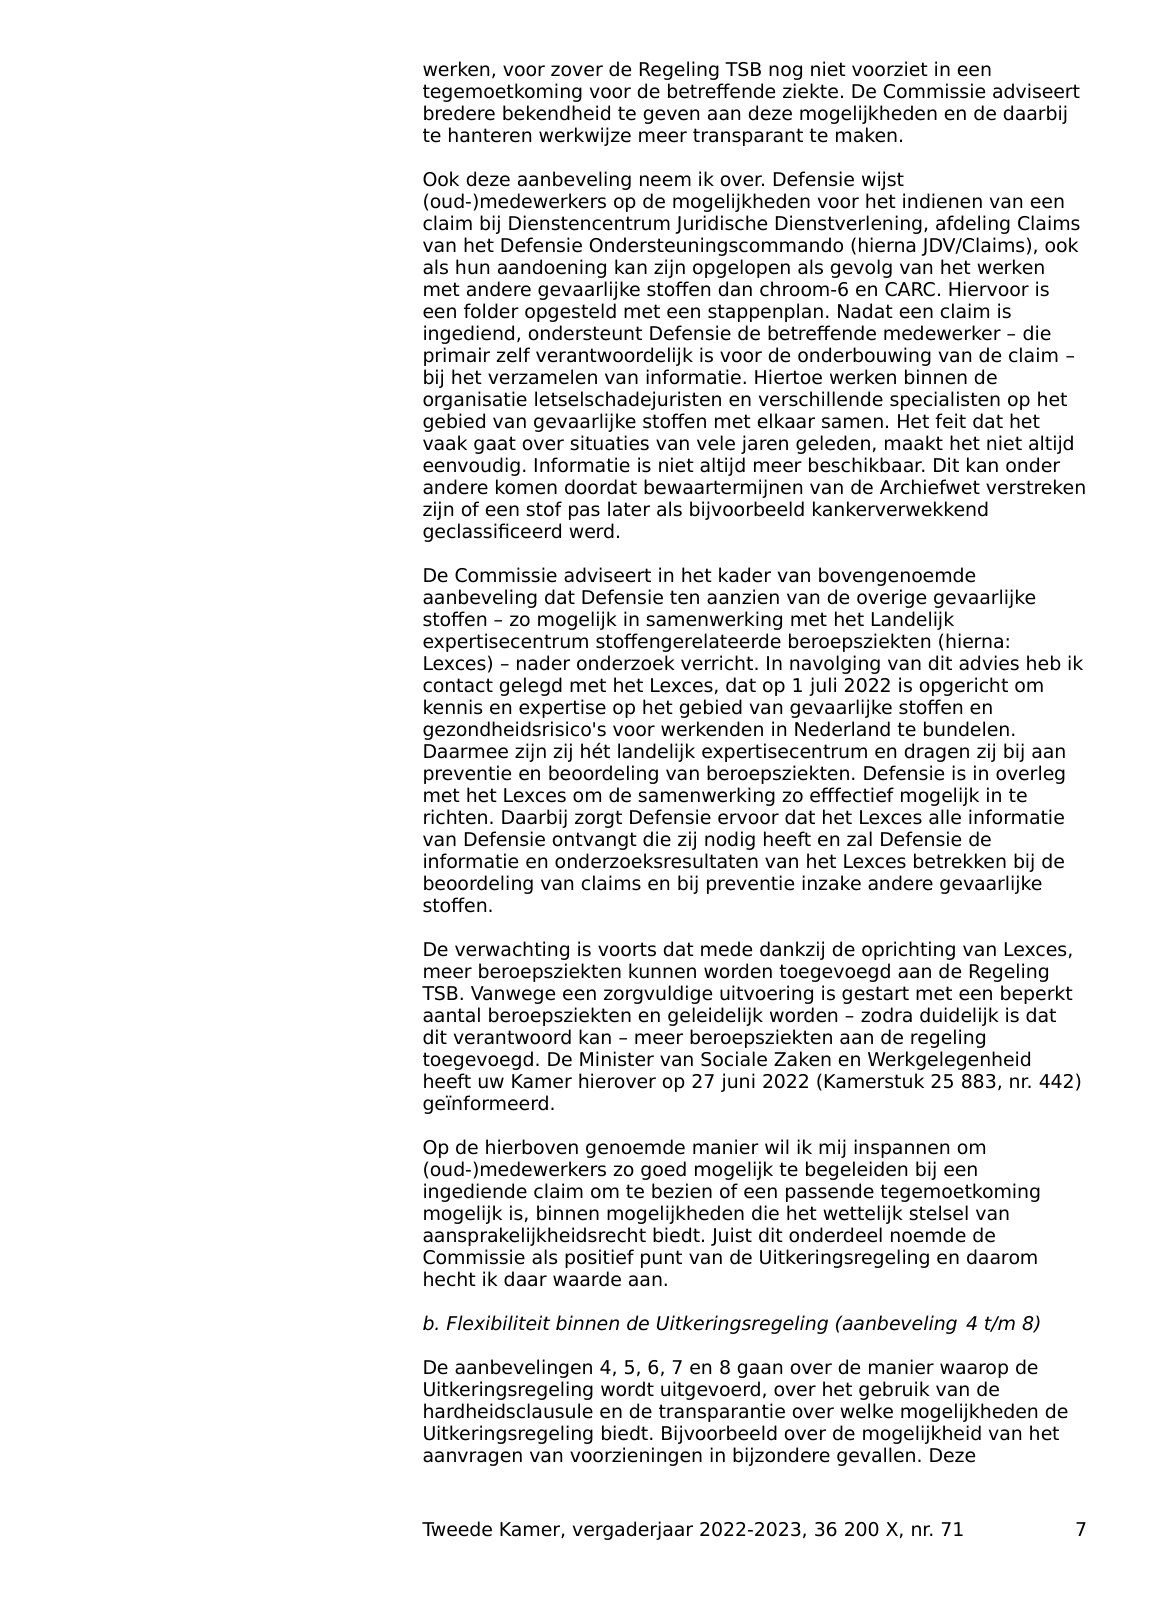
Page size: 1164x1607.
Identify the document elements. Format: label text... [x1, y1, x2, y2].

text Op de hierboven genoemde manier wil ik mij inspannen om (oud-)medewerkers zo goed mogelijk te begeleiden bij een ingediende claim om te bezien of een passende tegemoetkoming mogelijk is, binnen mogelijkheden die het wettelijk stelsel van aansprakelijkheidsrecht biedt. Juist dit onderdeel noemde de Commissie als positief punt van de Uitkeringsregeling en daarom hecht ik daar waarde aan. [422, 1137, 1087, 1291]
subtitle b. Flexibiliteit binnen de Uitkeringsregeling (aanbeveling 4 t/m 8) [422, 1313, 1087, 1335]
text De aanbevelingen 4, 5, 6, 7 en 8 gaan over de manier waarop de Uitkeringsregeling wordt uitgevoerd, over het gebruik van de hardheidsclausule en de transparantie over welke mogelijkheden de Uitkeringsregeling biedt. Bijvoorbeeld over de mogelijkheid van het aanvragen van voorzieningen in bijzondere gevallen. Deze [422, 1357, 1087, 1467]
text werken, voor zover de Regeling TSB nog niet voorziet in een tegemoetkoming voor de betreffende ziekte. De Commissie adviseert bredere bekendheid te geven aan deze mogelijkheden en de daarbij te hanteren werkwijze meer transparant te maken. [422, 59, 1087, 147]
text De Commissie adviseert in het kader van bovengenoemde aanbeveling dat Defensie ten aanzien van de overige gevaarlijke stoffen – zo mogelijk in samenwerking met het Landelijk expertisecentrum stoffengerelateerde beroepsziekten (hierna: Lexces) – nader onderzoek verricht. In navolging van dit advies heb ik contact gelegd met het Lexces, dat op 1 juli 2022 is opgericht om kennis en expertise op het gebied van gevaarlijke stoffen en gezondheidsrisico's voor werkenden in Nederland te bundelen. Daarmee zijn zij hét landelijk expertisecentrum en dragen zij bij aan preventie en beoordeling van beroepsziekten. Defensie is in overleg met het Lexces om de samenwerking zo efffectief mogelijk in te richten. Daarbij zorgt Defensie ervoor dat het Lexces alle informatie van Defensie ontvangt die zij nodig heeft en zal Defensie de informatie en onderzoeksresultaten van het Lexces betrekken bij de beoordeling van claims en bij preventie inzake andere gevaarlijke stoffen. [422, 565, 1087, 917]
text De verwachting is voorts dat mede dankzij de oprichting van Lexces, meer beroepsziekten kunnen worden toegevoegd aan de Regeling TSB. Vanwege een zorgvuldige uitvoering is gestart met een beperkt aantal beroepsziekten en geleidelijk worden – zodra duidelijk is dat dit verantwoord kan – meer beroepsziekten aan de regeling toegevoegd. De Minister van Sociale Zaken en Werkgelegenheid heeft uw Kamer hierover op 27 juni 2022 (Kamerstuk 25 883, nr. 442) geïnformeerd. [422, 939, 1087, 1115]
text Ook deze aanbeveling neem ik over. Defensie wijst (oud-)medewerkers op de mogelijkheden voor het indienen van een claim bij Dienstencentrum Juridische Dienstverlening, afdeling Claims van het Defensie Ondersteuningscommando (hierna JDV/Claims), ook als hun aandoening kan zijn opgelopen als gevolg van het werken met andere gevaarlijke stoffen dan chroom-6 en CARC. Hiervoor is een folder opgesteld met een stappenplan. Nadat een claim is ingediend, ondersteunt Defensie de betreffende medewerker – die primair zelf verantwoordelijk is voor de onderbouwing van de claim – bij het verzamelen van informatie. Hiertoe werken binnen de organisatie letselschadejuristen en verschillende specialisten op het gebied van gevaarlijke stoffen met elkaar samen. Het feit dat het vaak gaat over situaties van vele jaren geleden, maakt het niet altijd eenvoudig. Informatie is niet altijd meer beschikbaar. Dit kan onder andere komen doordat bewaartermijnen van de Archiefwet verstreken zijn of een stof pas later als bijvoorbeeld kankerverwekkend geclassificeerd werd. [422, 169, 1087, 543]
